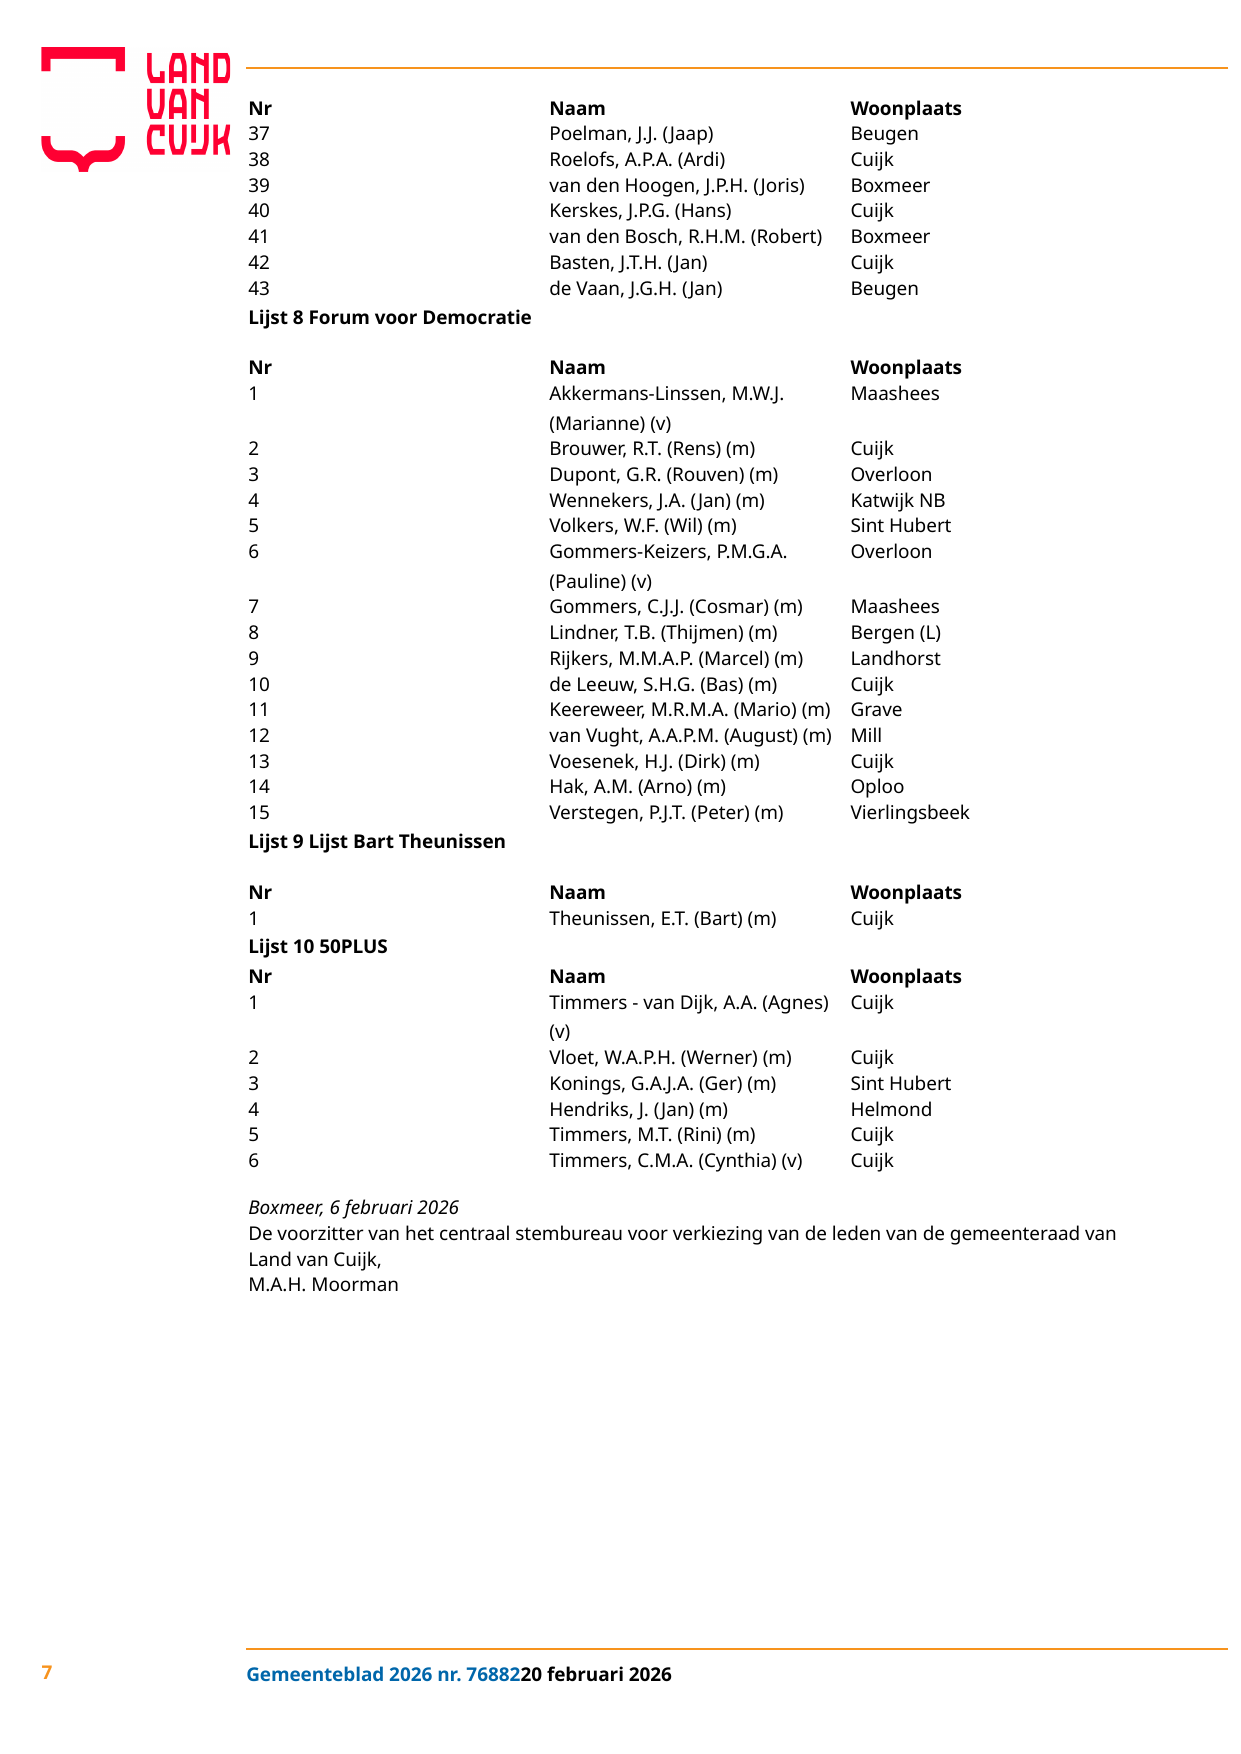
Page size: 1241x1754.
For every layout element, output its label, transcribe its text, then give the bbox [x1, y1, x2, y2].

table_cell Hendriks, J. (Jan) (m) [549, 1096, 850, 1122]
table_cell Maashees [850, 380, 1152, 435]
table_cell de Vaan, J.G.H. (Jan) [549, 275, 850, 301]
table_cell van den Bosch, R.H.M. (Robert) [549, 224, 850, 249]
table_cell van Vught, A.A.P.M. (August) (m) [549, 722, 850, 748]
table_cell Timmers, C.M.A. (Cynthia) (v) [549, 1147, 850, 1173]
table_cell 5 [248, 1122, 549, 1147]
table_cell de Leeuw, S.H.G. (Bas) (m) [549, 671, 850, 697]
table_cell Akkermans-Linssen, M.W.J. (Marianne) (v) [549, 380, 850, 435]
table_cell Brouwer, R.T. (Rens) (m) [549, 435, 850, 461]
table_cell Vloet, W.A.P.H. (Werner) (m) [549, 1044, 850, 1070]
table_header Woonplaats [850, 963, 1152, 989]
table_cell Cuijk [850, 198, 1152, 223]
table_cell Timmers - van Dijk, A.A. (Agnes) (v) [549, 989, 850, 1044]
table_cell Boxmeer [850, 172, 1152, 198]
table_cell Cuijk [850, 989, 1152, 1044]
table_cell 8 [248, 619, 549, 645]
table_cell 9 [248, 645, 549, 671]
table_cell Boxmeer [850, 224, 1152, 249]
table_cell van den Hoogen, J.P.H. (Joris) [549, 172, 850, 198]
table_cell Grave [850, 697, 1152, 722]
table_cell Hak, A.M. (Arno) (m) [549, 774, 850, 799]
table_header Naam [549, 879, 850, 905]
table_cell Landhorst [850, 645, 1152, 671]
table_cell 10 [248, 671, 549, 697]
table_cell Wennekers, J.A. (Jan) (m) [549, 487, 850, 513]
table_cell 6 [248, 538, 549, 594]
table_cell Roelofs, A.P.A. (Ardi) [549, 146, 850, 172]
table_header Naam [549, 95, 850, 121]
table_cell Basten, J.T.H. (Jan) [549, 249, 850, 275]
text M.A.H. Moorman [248, 1272, 1152, 1297]
table_cell 11 [248, 697, 549, 722]
table_cell Rijkers, M.M.A.P. (Marcel) (m) [549, 645, 850, 671]
table_cell 42 [248, 249, 549, 275]
table_cell Cuijk [850, 1044, 1152, 1070]
table_cell 38 [248, 146, 549, 172]
table_cell Lindner, T.B. (Thijmen) (m) [549, 619, 850, 645]
table_cell Cuijk [850, 748, 1152, 774]
table_header Woonplaats [850, 879, 1152, 905]
table_cell 2 [248, 435, 549, 461]
table_cell 6 [248, 1147, 549, 1173]
table_cell Cuijk [850, 435, 1152, 461]
table_cell 4 [248, 1096, 549, 1122]
table_cell Helmond [850, 1096, 1152, 1122]
table_cell Gommers-Keizers, P.M.G.A. (Pauline) (v) [549, 538, 850, 594]
table_cell 41 [248, 224, 549, 249]
table_cell Sint Hubert [850, 513, 1152, 538]
table_cell 1 [248, 989, 549, 1044]
table_cell 3 [248, 1070, 549, 1096]
table_cell Cuijk [850, 249, 1152, 275]
table_cell Theunissen, E.T. (Bart) (m) [549, 905, 850, 930]
table_cell 5 [248, 513, 549, 538]
table_cell Vierlingsbeek [850, 800, 1152, 825]
table_header Woonplaats [850, 354, 1152, 380]
table_cell Sint Hubert [850, 1070, 1152, 1096]
table_cell 1 [248, 380, 549, 435]
table_cell Maashees [850, 594, 1152, 619]
table_cell Konings, G.A.J.A. (Ger) (m) [549, 1070, 850, 1096]
table_cell Voesenek, H.J. (Dirk) (m) [549, 748, 850, 774]
table_cell 39 [248, 172, 549, 198]
table_cell Kerskes, J.P.G. (Hans) [549, 198, 850, 223]
table_cell 15 [248, 800, 549, 825]
table_cell Cuijk [850, 1147, 1152, 1173]
table_cell Gommers, C.J.J. (Cosmar) (m) [549, 594, 850, 619]
text Lijst 9 Lijst Bart Theunissen [248, 828, 1152, 854]
table_cell Verstegen, P.J.T. (Peter) (m) [549, 800, 850, 825]
picture [41, 47, 231, 172]
table_cell Keereweer, M.R.M.A. (Mario) (m) [549, 697, 850, 722]
text Lijst 8 Forum voor Democratie [248, 304, 1152, 329]
table_cell 40 [248, 198, 549, 223]
table_cell Katwijk NB [850, 487, 1152, 513]
table_cell Beugen [850, 121, 1152, 146]
table_cell 13 [248, 748, 549, 774]
table_cell Mill [850, 722, 1152, 748]
table_header Naam [549, 963, 850, 989]
table_cell Oploo [850, 774, 1152, 799]
text Boxmeer, 6 februari 2026 [248, 1194, 1152, 1220]
table_cell Bergen (L) [850, 619, 1152, 645]
table_cell 43 [248, 275, 549, 301]
table_cell Volkers, W.F. (Wil) (m) [549, 513, 850, 538]
table_cell Cuijk [850, 905, 1152, 930]
table_cell Cuijk [850, 671, 1152, 697]
table_cell Timmers, M.T. (Rini) (m) [549, 1122, 850, 1147]
table_cell 14 [248, 774, 549, 799]
table_cell 37 [248, 121, 549, 146]
text De voorzitter van het centraal stembureau voor verkiezing van de leden van de gemeenteraad van Land van Cuijk, [248, 1220, 1152, 1272]
table_header Naam [549, 354, 850, 380]
table_cell Dupont, G.R. (Rouven) (m) [549, 461, 850, 487]
table_cell 3 [248, 461, 549, 487]
table_cell Overloon [850, 538, 1152, 594]
table_header Nr [248, 963, 549, 989]
table_cell Poelman, J.J. (Jaap) [549, 121, 850, 146]
table_cell 1 [248, 905, 549, 930]
table_cell Cuijk [850, 146, 1152, 172]
table_cell Cuijk [850, 1122, 1152, 1147]
table_cell 2 [248, 1044, 549, 1070]
table_cell 12 [248, 722, 549, 748]
table_cell Beugen [850, 275, 1152, 301]
table_cell Overloon [850, 461, 1152, 487]
text Lijst 10 50PLUS [248, 934, 1152, 959]
table_cell 4 [248, 487, 549, 513]
table_header Woonplaats [850, 95, 1152, 121]
table_header Nr [248, 354, 549, 380]
table_header Nr [248, 879, 549, 905]
table_header Nr [248, 95, 549, 121]
table_cell 7 [248, 594, 549, 619]
